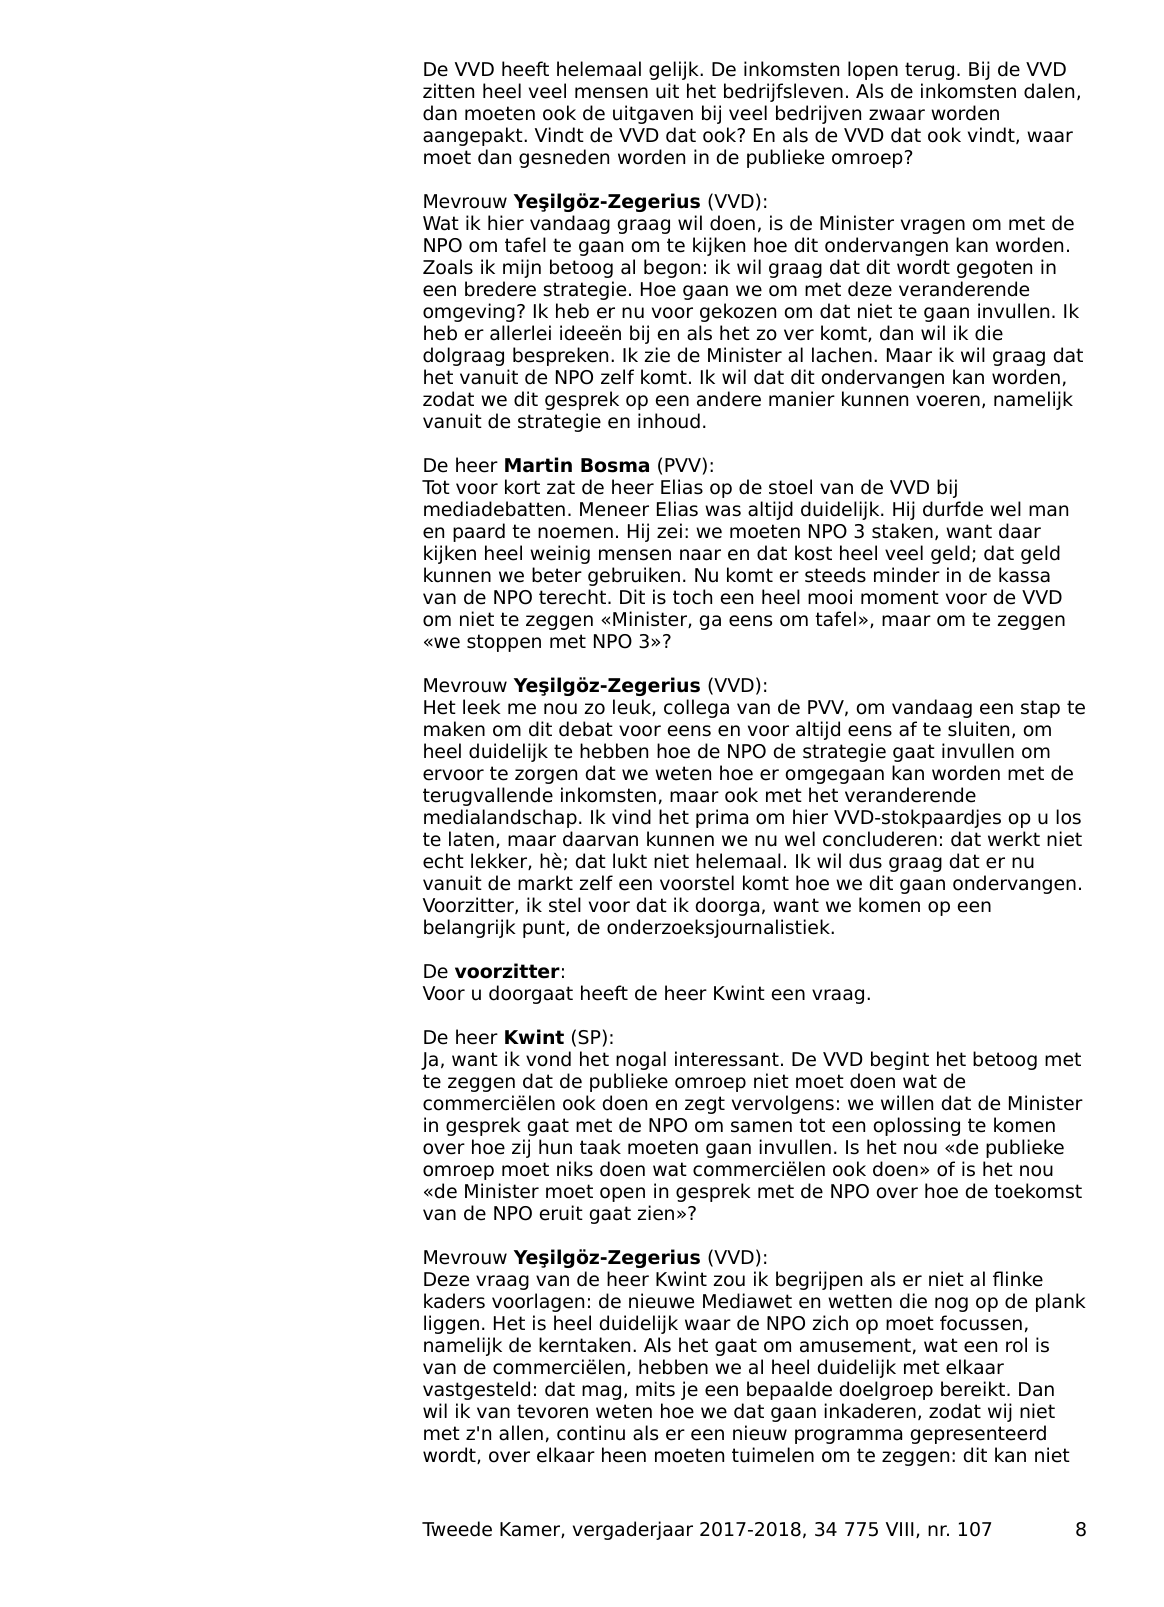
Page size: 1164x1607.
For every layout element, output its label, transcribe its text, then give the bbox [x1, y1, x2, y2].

text Tot voor kort zat de heer Elias op de stoel van de VVD bij mediadebatten. Meneer Elias was altijd duidelijk. Hij durfde wel man en paard te noemen. Hij zei: we moeten NPO 3 staken, want daar kijken heel weinig mensen naar en dat kost heel veel geld; dat geld kunnen we beter gebruiken. Nu komt er steeds minder in de kassa van de NPO terecht. Dit is toch een heel mooi moment voor de VVD om niet te zeggen «Minister, ga eens om tafel», maar om te zeggen «we stoppen met NPO 3»? [422, 477, 1087, 653]
text De voorzitter: [422, 961, 1087, 983]
text Voorzitter, ik stel voor dat ik doorga, want we komen op een belangrijk punt, de onderzoeksjournalistiek. [422, 895, 1087, 939]
text Voor u doorgaat heeft de heer Kwint een vraag. [422, 983, 1087, 1005]
text Het leek me nou zo leuk, collega van de PVV, om vandaag een stap te maken om dit debat voor eens en voor altijd eens af te sluiten, om heel duidelijk te hebben hoe de NPO de strategie gaat invullen om ervoor te zorgen dat we weten hoe er omgegaan kan worden met de terugvallende inkomsten, maar ook met het veranderende medialandschap. Ik vind het prima om hier VVD-stokpaardjes op u los te laten, maar daarvan kunnen we nu wel concluderen: dat werkt niet echt lekker, hè; dat lukt niet helemaal. Ik wil dus graag dat er nu vanuit de markt zelf een voorstel komt hoe we dit gaan ondervangen. [422, 697, 1087, 895]
text De heer Kwint (SP): [422, 1027, 1087, 1049]
text Mevrouw Yeşilgöz-Zegerius (VVD): [422, 191, 1087, 213]
text Mevrouw Yeşilgöz-Zegerius (VVD): [422, 1247, 1087, 1269]
text Wat ik hier vandaag graag wil doen, is de Minister vragen om met de NPO om tafel te gaan om te kijken hoe dit ondervangen kan worden. Zoals ik mijn betoog al begon: ik wil graag dat dit wordt gegoten in een bredere strategie. Hoe gaan we om met deze veranderende omgeving? Ik heb er nu voor gekozen om dat niet te gaan invullen. Ik heb er allerlei ideeën bij en als het zo ver komt, dan wil ik die dolgraag bespreken. Ik zie de Minister al lachen. Maar ik wil graag dat het vanuit de NPO zelf komt. Ik wil dat dit ondervangen kan worden, zodat we dit gesprek op een andere manier kunnen voeren, namelijk vanuit de strategie en inhoud. [422, 213, 1087, 433]
text Ja, want ik vond het nogal interessant. De VVD begint het betoog met te zeggen dat de publieke omroep niet moet doen wat de commerciëlen ook doen en zegt vervolgens: we willen dat de Minister in gesprek gaat met de NPO om samen tot een oplossing te komen over hoe zij hun taak moeten gaan invullen. Is het nou «de publieke omroep moet niks doen wat commerciëlen ook doen» of is het nou «de Minister moet open in gesprek met de NPO over hoe de toekomst van de NPO eruit gaat zien»? [422, 1049, 1087, 1225]
text Deze vraag van de heer Kwint zou ik begrijpen als er niet al flinke kaders voorlagen: de nieuwe Mediawet en wetten die nog op de plank liggen. Het is heel duidelijk waar de NPO zich op moet focussen, namelijk de kerntaken. Als het gaat om amusement, wat een rol is van de commerciëlen, hebben we al heel duidelijk met elkaar vastgesteld: dat mag, mits je een bepaalde doelgroep bereikt. Dan wil ik van tevoren weten hoe we dat gaan inkaderen, zodat wij niet met z'n allen, continu als er een nieuw programma gepresenteerd wordt, over elkaar heen moeten tuimelen om te zeggen: dit kan niet [422, 1269, 1087, 1467]
text Mevrouw Yeşilgöz-Zegerius (VVD): [422, 675, 1087, 697]
text De heer Martin Bosma (PVV): [422, 455, 1087, 477]
text De VVD heeft helemaal gelijk. De inkomsten lopen terug. Bij de VVD zitten heel veel mensen uit het bedrijfsleven. Als de inkomsten dalen, dan moeten ook de uitgaven bij veel bedrijven zwaar worden aangepakt. Vindt de VVD dat ook? En als de VVD dat ook vindt, waar moet dan gesneden worden in de publieke omroep? [422, 59, 1087, 169]
